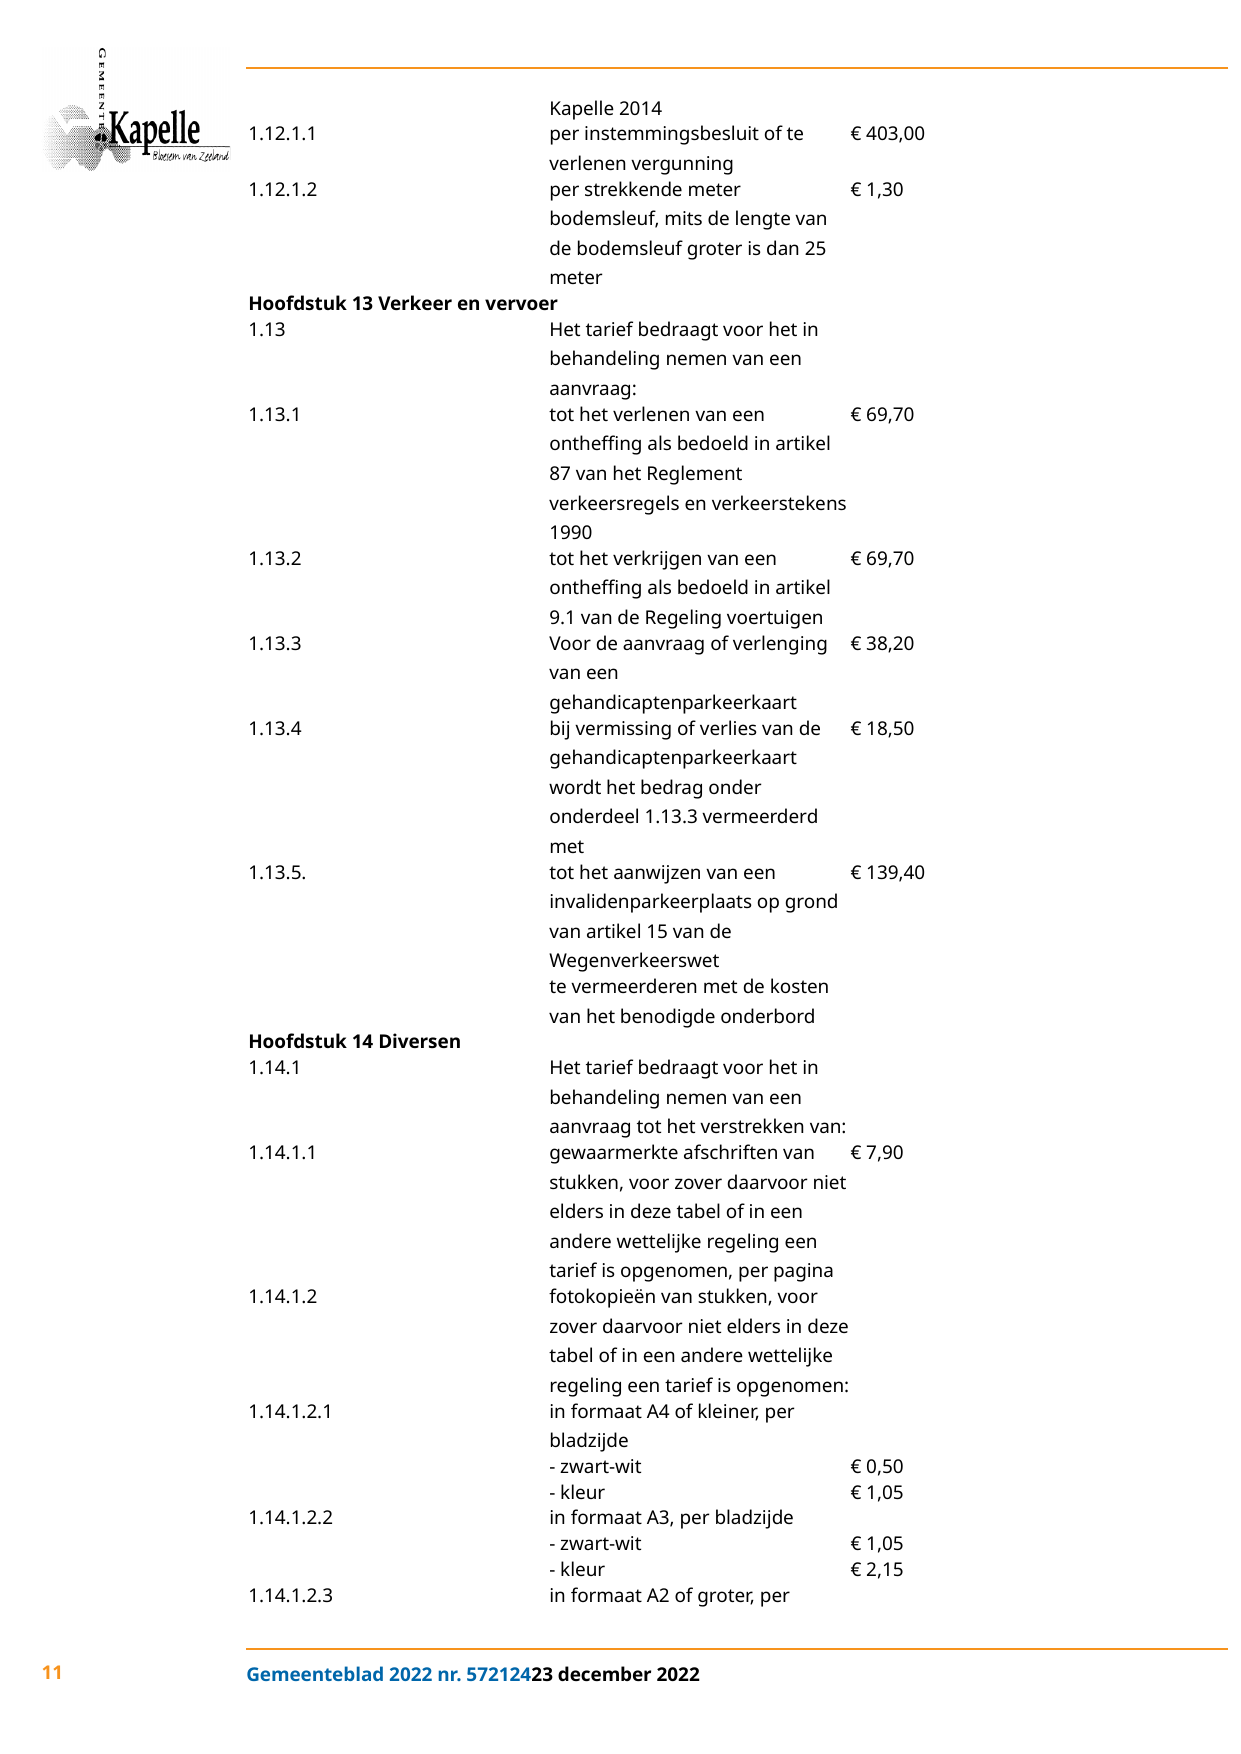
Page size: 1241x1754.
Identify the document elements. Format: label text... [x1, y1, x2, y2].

table_cell 1.14.1.1 [248, 1139, 549, 1283]
table_cell 1.14.1.2.3 [248, 1582, 549, 1607]
table_cell Voor de aanvraag of verlenging van een gehandicaptenparkeerkaart [549, 630, 850, 715]
table_cell € 0,50 [850, 1453, 1152, 1479]
table_cell [248, 95, 549, 121]
table_cell - kleur [549, 1556, 850, 1582]
table_cell 1.14.1.2 [248, 1283, 549, 1398]
table_cell € 69,70 [850, 545, 1152, 630]
table_cell [850, 973, 1152, 1029]
table_cell te vermeerderen met de kosten van het benodigde onderbord [549, 973, 850, 1029]
table_cell 1.13.5. [248, 859, 549, 973]
table_cell 1.12.1.2 [248, 176, 549, 290]
table_cell [850, 290, 1152, 316]
table_cell in formaat A2 of groter, per [549, 1582, 850, 1607]
table_cell € 18,50 [850, 715, 1152, 859]
table_cell [248, 1479, 549, 1504]
table_cell Hoofdstuk 14 Diversen [248, 1029, 1152, 1054]
table_cell € 403,00 [850, 121, 1152, 176]
table_cell [850, 1283, 1152, 1398]
table_cell € 2,15 [850, 1556, 1152, 1582]
table_cell 1.14.1 [248, 1054, 549, 1139]
table_cell [850, 1505, 1152, 1530]
table_cell tot het verkrijgen van een ontheffing als bedoeld in artikel 9.1 van de Regeling voertuigen [549, 545, 850, 630]
table_cell per instemmingsbesluit of te verlenen vergunning [549, 121, 850, 176]
table_cell [850, 1398, 1152, 1453]
table_cell 1.13 [248, 316, 549, 401]
table_cell [850, 316, 1152, 401]
table_cell € 1,30 [850, 176, 1152, 290]
table_cell 1.12.1.1 [248, 121, 549, 176]
table_cell [850, 1582, 1152, 1607]
table_cell tot het aanwijzen van een invalidenparkeerplaats op grond van artikel 15 van de Wegenverkeerswet [549, 859, 850, 973]
table_cell 1.13.3 [248, 630, 549, 715]
table_cell [850, 95, 1152, 121]
table_cell Kapelle 2014 [549, 95, 850, 121]
table_cell Hoofdstuk 13 Verkeer en vervoer [248, 290, 850, 316]
table_cell € 7,90 [850, 1139, 1152, 1283]
table_cell in formaat A4 of kleiner, per bladzijde [549, 1398, 850, 1453]
picture [41, 47, 231, 172]
table_cell [248, 1530, 549, 1556]
table_cell - zwart-wit [549, 1453, 850, 1479]
table_cell 1.14.1.2.1 [248, 1398, 549, 1453]
table_cell € 69,70 [850, 401, 1152, 545]
table_cell [248, 1453, 549, 1479]
table_cell 1.13.4 [248, 715, 549, 859]
table_cell [248, 973, 549, 1029]
table_cell - zwart-wit [549, 1530, 850, 1556]
table_cell [850, 1054, 1152, 1139]
table_cell Het tarief bedraagt voor het in behandeling nemen van een aanvraag: [549, 316, 850, 401]
table_cell fotokopieën van stukken, voor zover daarvoor niet elders in deze tabel of in een andere wettelijke regeling een tarief is opgenomen: [549, 1283, 850, 1398]
table_cell per strekkende meter bodemsleuf, mits de lengte van de bodemsleuf groter is dan 25 meter [549, 176, 850, 290]
table_cell € 139,40 [850, 859, 1152, 973]
table_cell [248, 1556, 549, 1582]
table_cell 1.13.2 [248, 545, 549, 630]
table_cell € 1,05 [850, 1530, 1152, 1556]
table_cell € 1,05 [850, 1479, 1152, 1504]
table_cell 1.13.1 [248, 401, 549, 545]
table_cell bij vermissing of verlies van de gehandicaptenparkeerkaart wordt het bedrag onder onderdeel 1.13.3 vermeerderd met [549, 715, 850, 859]
table_cell € 38,20 [850, 630, 1152, 715]
table_cell - kleur [549, 1479, 850, 1504]
table_cell gewaarmerkte afschriften van stukken, voor zover daarvoor niet elders in deze tabel of in een andere wettelijke regeling een tarief is opgenomen, per pagina [549, 1139, 850, 1283]
table_cell tot het verlenen van een ontheffing als bedoeld in artikel 87 van het Reglement verkeersregels en verkeerstekens 1990 [549, 401, 850, 545]
table_cell 1.14.1.2.2 [248, 1505, 549, 1530]
table_cell in formaat A3, per bladzijde [549, 1505, 850, 1530]
table_cell Het tarief bedraagt voor het in behandeling nemen van een aanvraag tot het verstrekken van: [549, 1054, 850, 1139]
